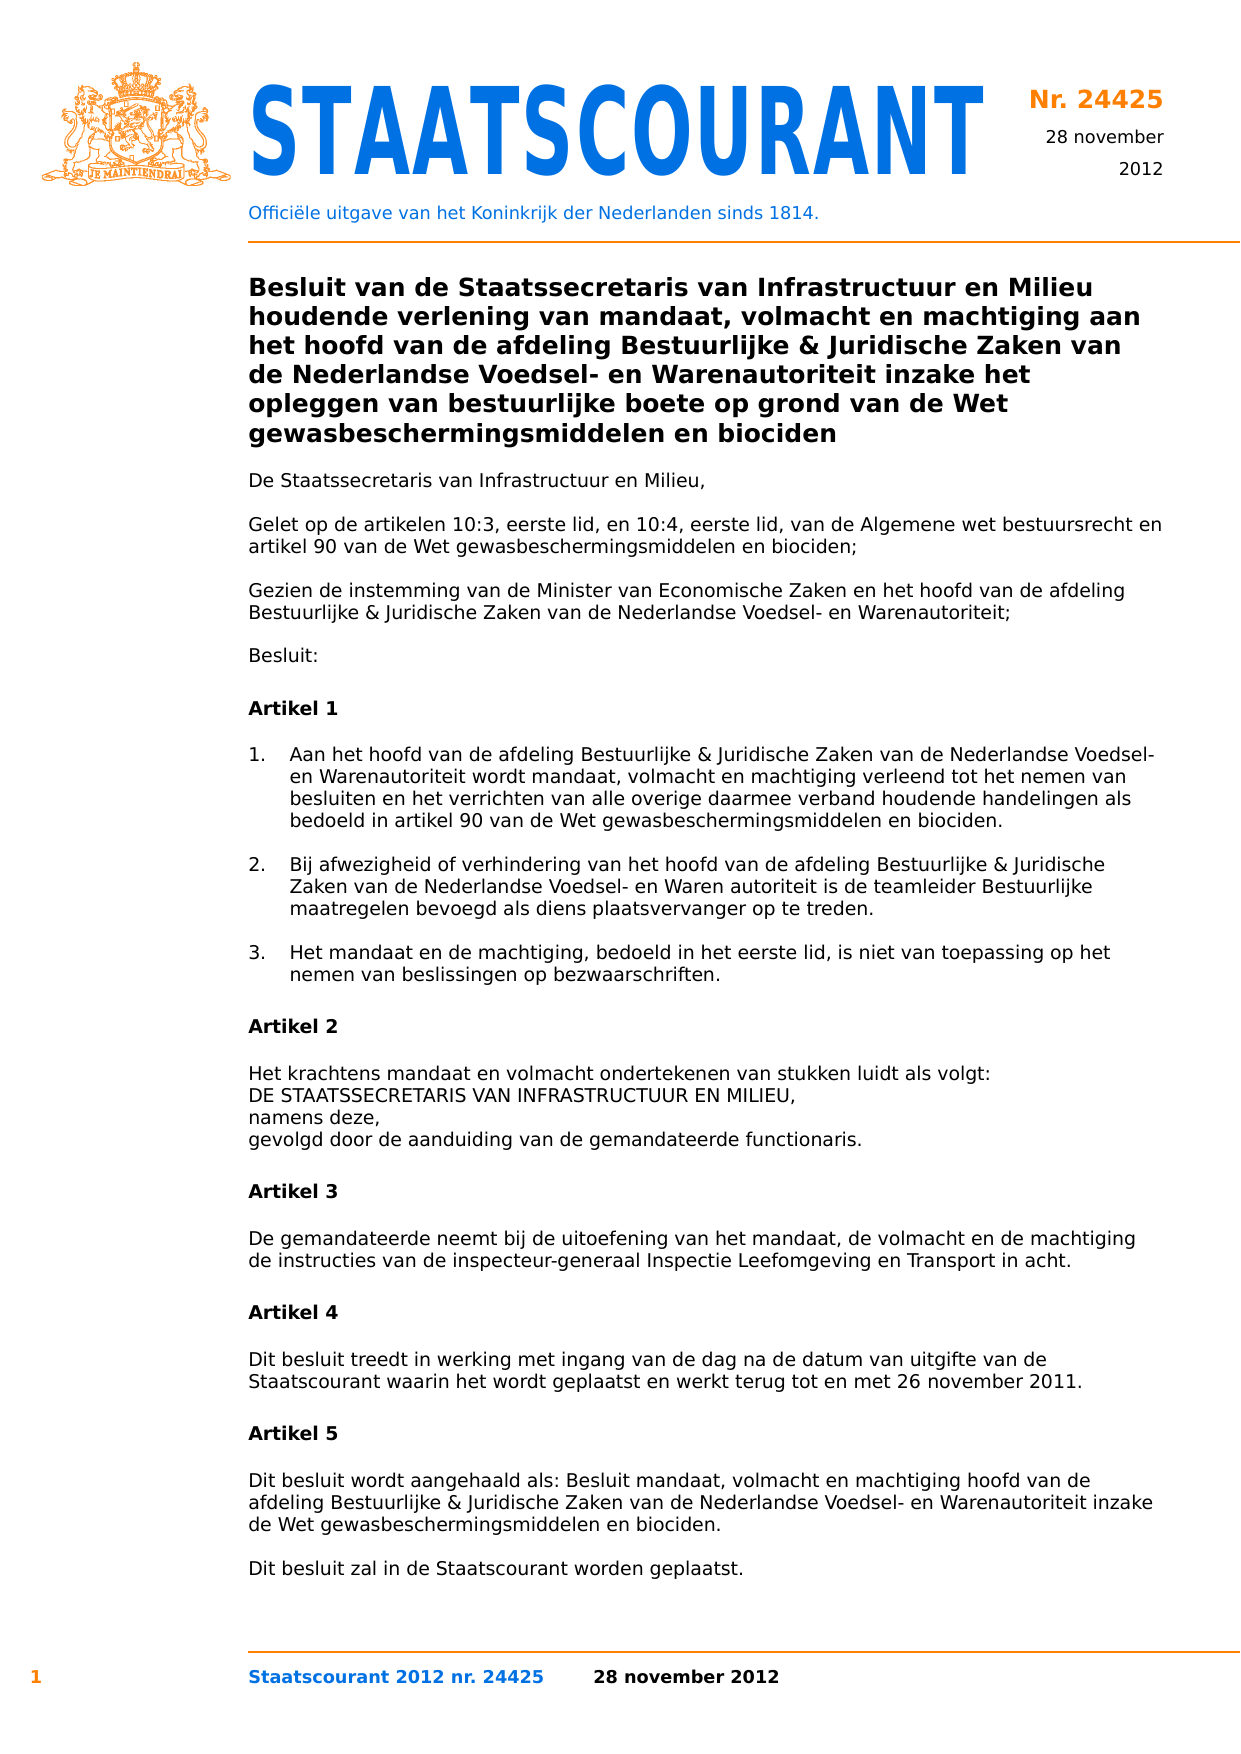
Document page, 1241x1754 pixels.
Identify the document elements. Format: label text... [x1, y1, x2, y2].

subtitle Besluit van de Staatssecretaris van Infrastructuur en Milieu houdende verlening van mandaat, volmacht en machtiging aan het hoofd van de afdeling Bestuurlijke & Juridische Zaken van de Nederlandse Voedsel- en Warenautoriteit inzake het opleggen van bestuurlijke boete op grond van de Wet gewasbeschermingsmiddelen en biociden [248, 273, 1163, 448]
table_header STAATSCOURANT [248, 62, 998, 203]
subtitle Artikel 5 [248, 1423, 1163, 1445]
text Gelet op de artikelen 10:3, eerste lid, en 10:4, eerste lid, van de Algemene wet bestuursrecht en artikel 90 van de Wet gewasbeschermingsmiddelen en biociden; [248, 514, 1163, 558]
table_header [25, 62, 248, 241]
text DE STAATSSECRETARIS VAN INFRASTRUCTUUR EN MILIEU, [248, 1085, 1163, 1107]
table_cell Officiële uitgave van het Koninkrijk der Nederlanden sinds 1814. [248, 203, 1240, 241]
text namens deze, [248, 1107, 1163, 1129]
picture [41, 62, 231, 186]
subtitle Artikel 2 [248, 1016, 1163, 1038]
text Het krachtens mandaat en volmacht ondertekenen van stukken luidt als volgt: [248, 1063, 1163, 1085]
subtitle Artikel 4 [248, 1302, 1163, 1324]
text Dit besluit zal in de Staatscourant worden geplaatst. [248, 1557, 1163, 1579]
subtitle Artikel 3 [248, 1181, 1163, 1203]
text 2. Bij afwezigheid of verhindering van het hoofd van de afdeling Bestuurlijke & Juridische Zaken van de Nederlandse Voedsel- en Waren autoriteit is de teamleider Bestuurlijke maatregelen bevoegd als diens plaatsvervanger op te treden. [248, 854, 1163, 920]
text Dit besluit wordt aangehaald als: Besluit mandaat, volmacht en machtiging hoofd van de afdeling Bestuurlijke & Juridische Zaken van de Nederlandse Voedsel- en Warenautoriteit inzake de Wet gewasbeschermingsmiddelen en biociden. [248, 1470, 1163, 1536]
table_cell 2012 [998, 153, 1240, 203]
text Gezien de instemming van de Minister van Economische Zaken en het hoofd van de afdeling Bestuurlijke & Juridische Zaken van de Nederlandse Voedsel- en Warenautoriteit; [248, 579, 1163, 623]
subtitle Artikel 1 [248, 697, 1163, 719]
text 3. Het mandaat en de machtiging, bedoeld in het eerste lid, is niet van toepassing op het nemen van beslissingen op bezwaarschriften. [248, 942, 1163, 986]
text Besluit: [248, 645, 1163, 667]
text De Staatssecretaris van Infrastructuur en Milieu, [248, 470, 1163, 492]
text gevolgd door de aanduiding van de gemandateerde functionaris. [248, 1129, 1163, 1151]
table_cell 28 november [998, 121, 1240, 153]
table_header Nr. 24425 [998, 62, 1240, 121]
text Dit besluit treedt in werking met ingang van de dag na de datum van uitgifte van de Staatscourant waarin het wordt geplaatst en werkt terug tot en met 26 november 2011. [248, 1349, 1163, 1393]
text 1. Aan het hoofd van de afdeling Bestuurlijke & Juridische Zaken van de Nederlandse Voedsel- en Warenautoriteit wordt mandaat, volmacht en machtiging verleend tot het nemen van besluiten en het verrichten van alle overige daarmee verband houdende handelingen als bedoeld in artikel 90 van de Wet gewasbeschermingsmiddelen en biociden. [248, 744, 1163, 832]
text De gemandateerde neemt bij de uitoefening van het mandaat, de volmacht en de machtiging de instructies van de inspecteur-generaal Inspectie Leefomgeving en Transport in acht. [248, 1228, 1163, 1272]
